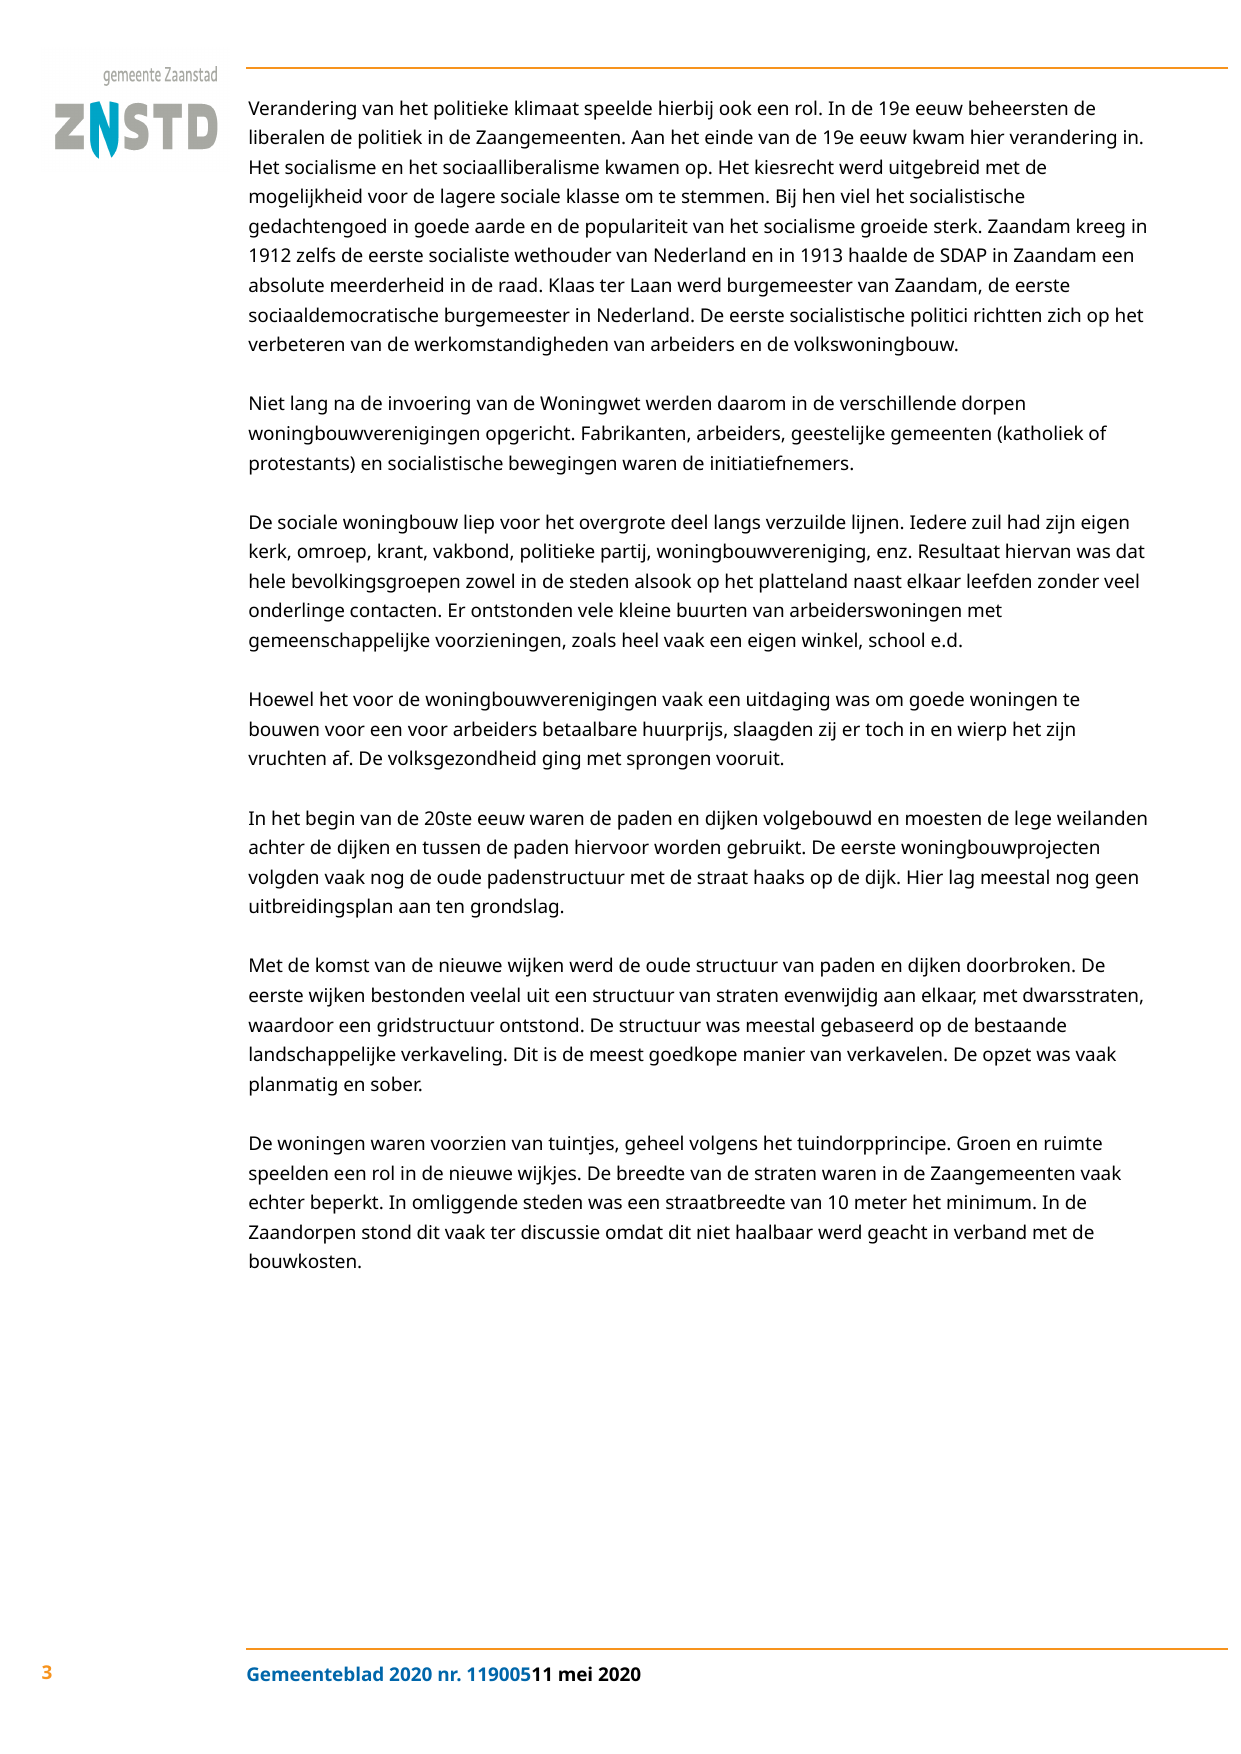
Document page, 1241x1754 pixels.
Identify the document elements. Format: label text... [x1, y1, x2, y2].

text Verandering van het politieke klimaat speelde hierbij ook een rol. In de 19e eeuw beheersten de liberalen de politiek in de Zaangemeenten. Aan het einde van de 19e eeuw kwam hier verandering in. Het socialisme en het sociaalliberalisme kwamen op. Het kiesrecht werd uitgebreid met de mogelijkheid voor de lagere sociale klasse om te stemmen. Bij hen viel het socialistische gedachtengoed in goede aarde en de populariteit van het socialisme groeide sterk. Zaandam kreeg in 1912 zelfs de eerste socialiste wethouder van Nederland en in 1913 haalde de SDAP in Zaandam een absolute meerderheid in de raad. Klaas ter Laan werd burgemeester van Zaandam, de eerste sociaaldemocratische burgemeester in Nederland. De eerste socialistische politici richtten zich op het verbeteren van de werkomstandigheden van arbeiders en de volkswoningbouw. [248, 95, 1152, 357]
text In het begin van de 20ste eeuw waren de paden en dijken volgebouwd en moesten de lege weilanden achter de dijken en tussen de paden hiervoor worden gebruikt. De eerste woningbouwprojecten volgden vaak nog de oude padenstructuur met de straat haaks op de dijk. Hier lag meestal nog geen uitbreidingsplan aan ten grondslag. [248, 805, 1152, 919]
text Hoewel het voor de woningbouwverenigingen vaak een uitdaging was om goede woningen te bouwen voor een voor arbeiders betaalbare huurprijs, slaagden zij er toch in en wierp het zijn vruchten af. De volksgezondheid ging met sprongen vooruit. [248, 686, 1152, 771]
picture [41, 47, 231, 172]
text De woningen waren voorzien van tuintjes, geheel volgens het tuindorpprincipe. Groen en ruimte speelden een rol in de nieuwe wijkjes. De breedte van de straten waren in de Zaangemeenten vaak echter beperkt. In omliggende steden was een straatbreedte van 10 meter het minimum. In de Zaandorpen stond dit vaak ter discussie omdat dit niet haalbaar werd geacht in verband met de bouwkosten. [248, 1130, 1152, 1274]
text Niet lang na de invoering van de Woningwet werden daarom in de verschillende dorpen woningbouwverenigingen opgericht. Fabrikanten, arbeiders, geestelijke gemeenten (katholiek of protestants) en socialistische bewegingen waren de initiatiefnemers. [248, 391, 1152, 476]
text De sociale woningbouw liep voor het overgrote deel langs verzuilde lijnen. Iedere zuil had zijn eigen kerk, omroep, krant, vakbond, politieke partij, woningbouwvereniging, enz. Resultaat hiervan was dat hele bevolkingsgroepen zowel in de steden alsook op het platteland naast elkaar leefden zonder veel onderlinge contacten. Er ontstonden vele kleine buurten van arbeiderswoningen met gemeenschappelijke voorzieningen, zoals heel vaak een eigen winkel, school e.d. [248, 509, 1152, 653]
text Met de komst van de nieuwe wijken werd de oude structuur van paden en dijken doorbroken. De eerste wijken bestonden veelal uit een structuur van straten evenwijdig aan elkaar, met dwarsstraten, waardoor een gridstructuur ontstond. De structuur was meestal gebaseerd op de bestaande landschappelijke verkaveling. Dit is de meest goedkope manier van verkavelen. De opzet was vaak planmatig en sober. [248, 953, 1152, 1097]
